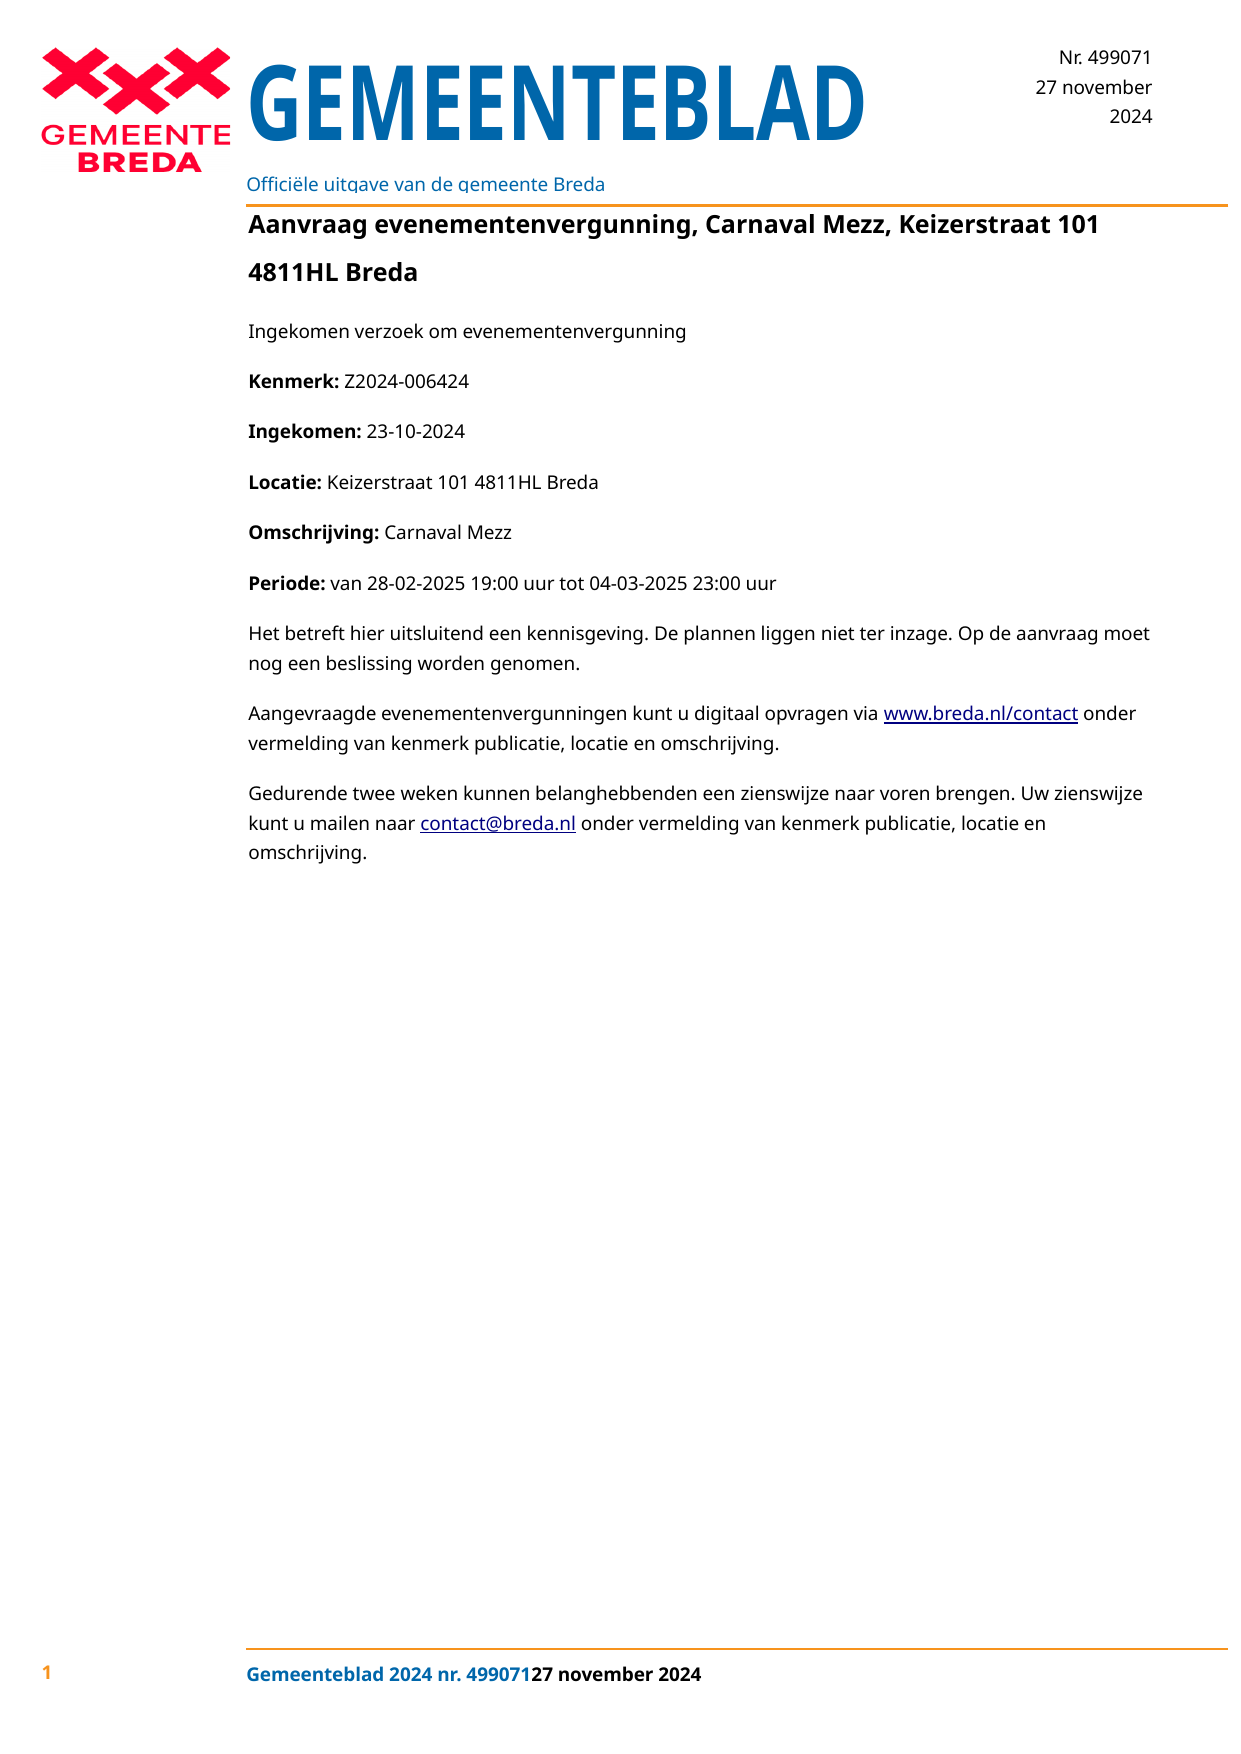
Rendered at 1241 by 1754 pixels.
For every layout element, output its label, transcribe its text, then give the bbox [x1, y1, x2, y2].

picture [41, 47, 231, 172]
text Aanvraag evenementenvergunning, Carnaval Mezz, Keizerstraat 101 4811HL Breda [248, 207, 1152, 288]
text Ingekomen: 23-10-2024 [248, 419, 1152, 444]
text Aangevraagde evenementenvergunningen kunt u digitaal opvragen via www.breda.nl/contact onder vermelding van kenmerk publicatie, locatie en omschrijving. [248, 700, 1152, 756]
text Het betreft hier uitsluitend een kennisgeving. De plannen liggen niet ter inzage. Op de aanvraag moet nog een beslissing worden genomen. [248, 620, 1152, 676]
text Periode: van 28-02-2025 19:00 uur tot 04-03-2025 23:00 uur [248, 570, 1152, 596]
text Kenmerk: Z2024-006424 [248, 368, 1152, 394]
text Omschrijving: Carnaval Mezz [248, 519, 1152, 545]
text Locatie: Keizerstraat 101 4811HL Breda [248, 469, 1152, 495]
text Gedurende twee weken kunnen belanghebbenden een zienswijze naar voren brengen. Uw zienswijze kunt u mailen naar contact@breda.nl onder vermelding van kenmerk publicatie, locatie en omschrijving. [248, 780, 1152, 865]
text Ingekomen verzoek om evenementenvergunning [248, 318, 1152, 344]
